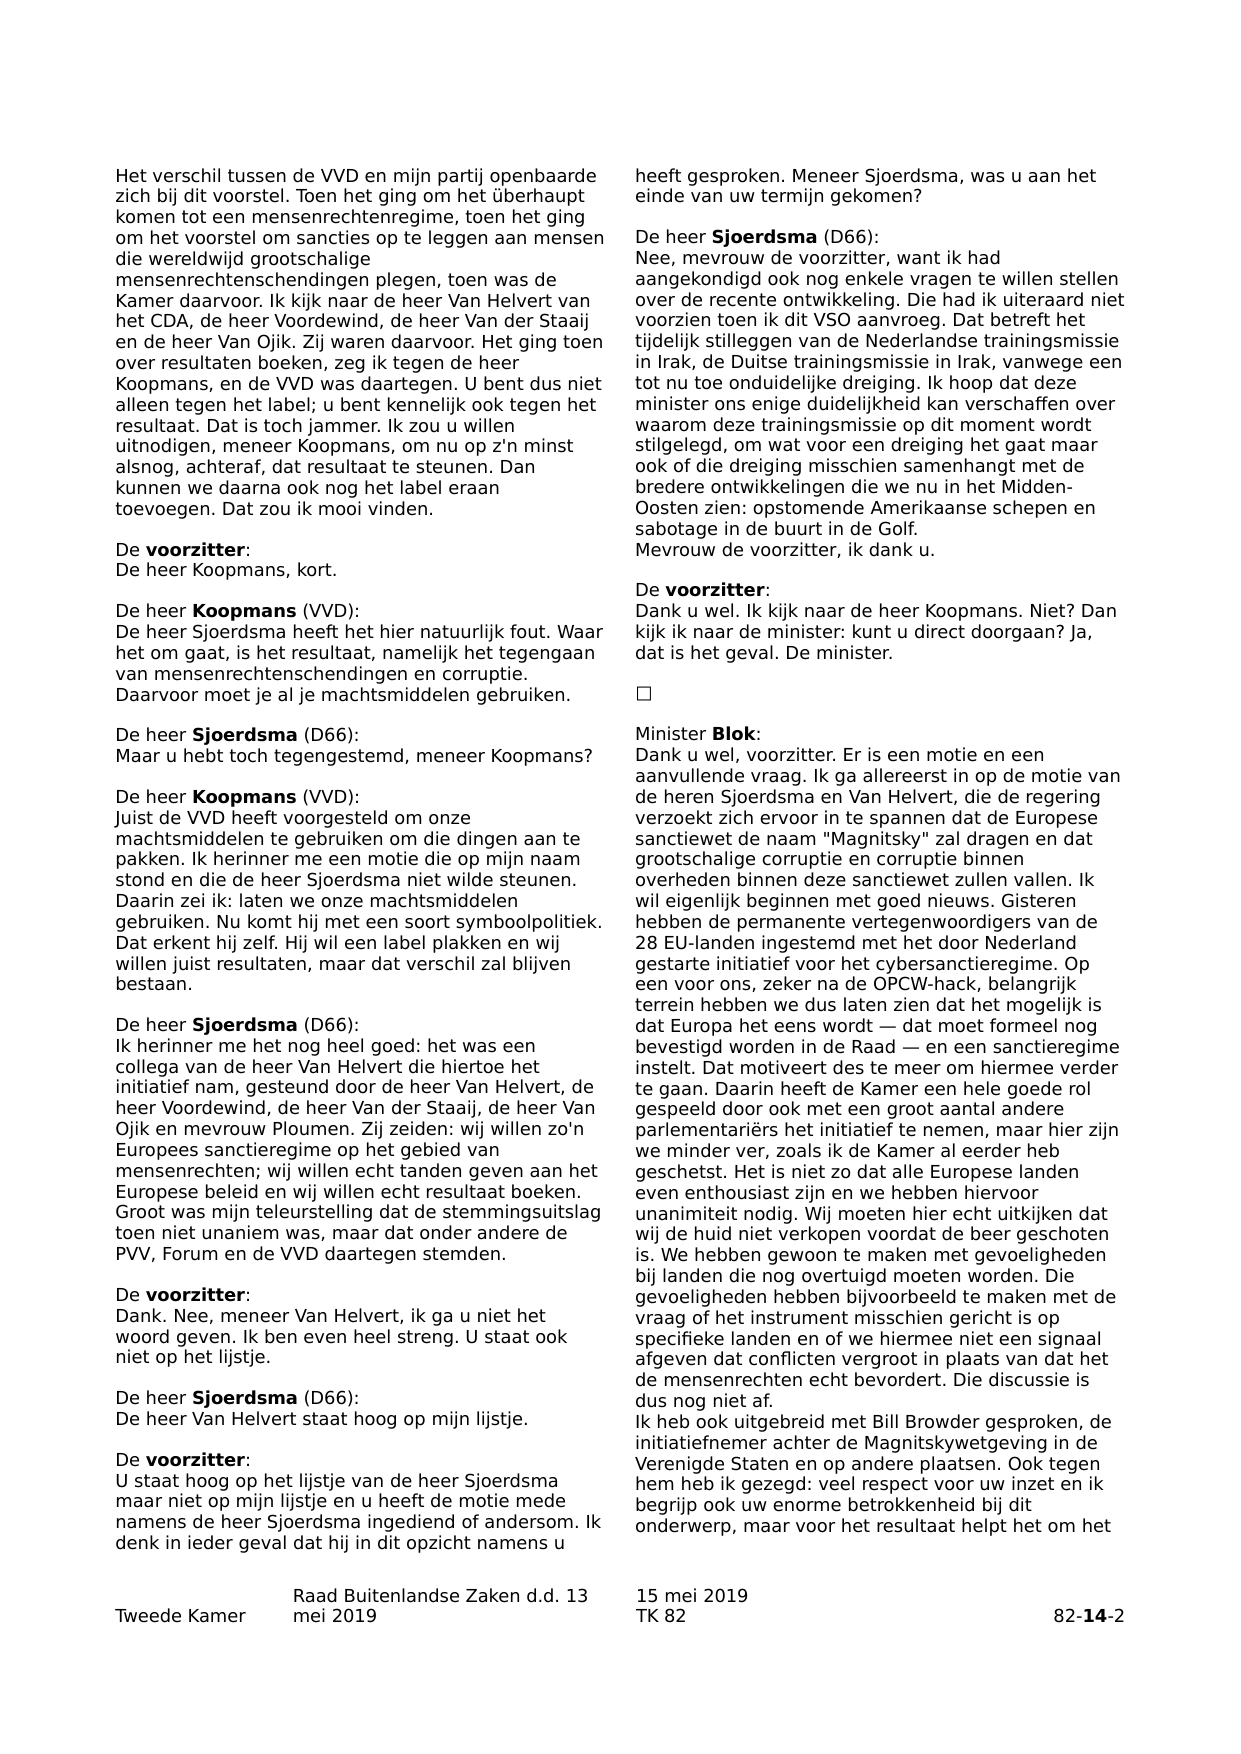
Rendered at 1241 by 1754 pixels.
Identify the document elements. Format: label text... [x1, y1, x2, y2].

text Dank u wel, voorzitter. Er is een motie en een aanvullende vraag. Ik ga allereerst in op de motie van de heren Sjoerdsma en Van Helvert, die de regering verzoekt zich ervoor in te spannen dat de Europese sanctiewet de naam "Magnitsky" zal dragen en dat grootschalige corruptie en corruptie binnen overheden binnen deze sanctiewet zullen vallen. Ik wil eigenlijk beginnen met goed nieuws. Gisteren hebben de permanente vertegenwoordigers van de 28 EU-landen ingestemd met het door Nederland gestarte initiatief voor het cybersanctieregime. Op een voor ons, zeker na de OPCW-hack, belangrijk terrein hebben we dus laten zien dat het mogelijk is dat Europa het eens wordt — dat moet formeel nog bevestigd worden in de Raad — en een sanctieregime instelt. Dat motiveert des te meer om hiermee verder te gaan. Daarin heeft de Kamer een hele goede rol gespeeld door ook met een groot aantal andere parlementariërs het initiatief te nemen, maar hier zijn we minder ver, zoals ik de Kamer al eerder heb geschetst. Het is niet zo dat alle Europese landen even enthousiast zijn en we hebben hiervoor unanimiteit nodig. Wij moeten hier echt uitkijken dat wij de huid niet verkopen voordat de beer geschoten is. We hebben gewoon te maken met gevoeligheden bij landen die nog overtuigd moeten worden. Die gevoeligheden hebben bijvoorbeeld te maken met de vraag of het instrument misschien gericht is op specifieke landen en of we hiermee niet een signaal afgeven dat conflicten vergroot in plaats van dat het de mensenrechten echt bevordert. Die discussie is dus nog niet af. [635, 745, 1125, 1412]
text Nee, mevrouw de voorzitter, want ik had aangekondigd ook nog enkele vragen te willen stellen over de recente ontwikkeling. Die had ik uiteraard niet voorzien toen ik dit VSO aanvroeg. Dat betreft het tijdelijk stilleggen van de Nederlandse trainingsmissie in Irak, de Duitse trainingsmissie in Irak, vanwege een tot nu toe onduidelijke dreiging. Ik hoop dat deze minister ons enige duidelijkheid kan verschaffen over waarom deze trainingsmissie op dit moment wordt stilgelegd, om wat voor een dreiging het gaat maar ook of die dreiging misschien samenhangt met de bredere ontwikkelingen die we nu in het Midden-Oosten zien: opstomende Amerikaanse schepen en sabotage in de buurt in de Golf. [635, 248, 1125, 539]
text U staat hoog op het lijstje van de heer Sjoerdsma maar niet op mijn lijstje en u heeft de motie mede namens de heer Sjoerdsma ingediend of andersom. Ik denk in ieder geval dat hij in dit opzicht namens u [115, 1470, 605, 1554]
text De voorzitter: [115, 1449, 605, 1470]
text De heer Koopmans, kort. [115, 560, 605, 581]
text heeft gesproken. Meneer Sjoerdsma, was u aan het einde van uw termijn gekomen? [635, 165, 1125, 207]
text De heer Sjoerdsma (D66): [115, 1388, 605, 1409]
text Maar u hebt toch tegengestemd, meneer Koopmans? [115, 746, 605, 767]
text De heer Sjoerdsma (D66): [115, 725, 605, 746]
text Het verschil tussen de VVD en mijn partij openbaarde zich bij dit voorstel. Toen het ging om het überhaupt komen tot een mensenrechtenregime, toen het ging om het voorstel om sancties op te leggen aan mensen die wereldwijd grootschalige mensenrechtenschendingen plegen, toen was de Kamer daarvoor. Ik kijk naar de heer Van Helvert van het CDA, de heer Voordewind, de heer Van der Staaij en de heer Van Ojik. Zij waren daarvoor. Het ging toen over resultaten boeken, zeg ik tegen de heer Koopmans, en de VVD was daartegen. U bent dus niet alleen tegen het label; u bent kennelijk ook tegen het resultaat. Dat is toch jammer. Ik zou u willen uitnodigen, meneer Koopmans, om nu op z'n minst alsnog, achteraf, dat resultaat te steunen. Dan kunnen we daarna ook nog het label eraan toevoegen. Dat zou ik mooi vinden. [115, 165, 605, 519]
text Dank u wel. Ik kijk naar de heer Koopmans. Niet? Dan kijk ik naar de minister: kunt u direct doorgaan? Ja, dat is het geval. De minister. [635, 601, 1125, 663]
text Dank. Nee, meneer Van Helvert, ik ga u niet het woord geven. Ik ben even heel streng. U staat ook niet op het lijstje. [115, 1306, 605, 1368]
text Minister Blok: [635, 724, 1125, 745]
text De heer Sjoerdsma (D66): [115, 1015, 605, 1036]
text Ik heb ook uitgebreid met Bill Browder gesproken, de initiatiefnemer achter de Magnitskywetgeving in de Verenigde Staten en op andere plaatsen. Ook tegen hem heb ik gezegd: veel respect voor uw inzet en ik begrijp ook uw enorme betrokkenheid bij dit onderwerp, maar voor het resultaat helpt het om het [635, 1412, 1125, 1537]
text De heer Sjoerdsma (D66): [635, 227, 1125, 248]
text De heer Koopmans (VVD): [115, 787, 605, 807]
text De voorzitter: [115, 539, 605, 560]
text De heer Koopmans (VVD): [115, 601, 605, 622]
text De voorzitter: [635, 580, 1125, 601]
text Juist de VVD heeft voorgesteld om onze machtsmiddelen te gebruiken om die dingen aan te pakken. Ik herinner me een motie die op mijn naam stond en die de heer Sjoerdsma niet wilde steunen. Daarin zei ik: laten we onze machtsmiddelen gebruiken. Nu komt hij met een soort symboolpolitiek. Dat erkent hij zelf. Hij wil een label plakken en wij willen juist resultaten, maar dat verschil zal blijven bestaan. [115, 807, 605, 995]
text De heer Van Helvert staat hoog op mijn lijstje. [115, 1409, 605, 1429]
text Ik herinner me het nog heel goed: het was een collega van de heer Van Helvert die hiertoe het initiatief nam, gesteund door de heer Van Helvert, de heer Voordewind, de heer Van der Staaij, de heer Van Ojik en mevrouw Ploumen. Zij zeiden: wij willen zo'n Europees sanctieregime op het gebied van mensenrechten; wij willen echt tanden geven aan het Europese beleid en wij willen echt resultaat boeken. Groot was mijn teleurstelling dat de stemmingsuitslag toen niet unaniem was, maar dat onder andere de PVV, Forum en de VVD daartegen stemden. [115, 1036, 605, 1265]
text ⬜ [635, 683, 1125, 704]
text De heer Sjoerdsma heeft het hier natuurlijk fout. Waar het om gaat, is het resultaat, namelijk het tegengaan van mensenrechtenschendingen en corruptie. Daarvoor moet je al je machtsmiddelen gebruiken. [115, 622, 605, 705]
text De voorzitter: [115, 1285, 605, 1306]
text Mevrouw de voorzitter, ik dank u. [635, 539, 1125, 560]
